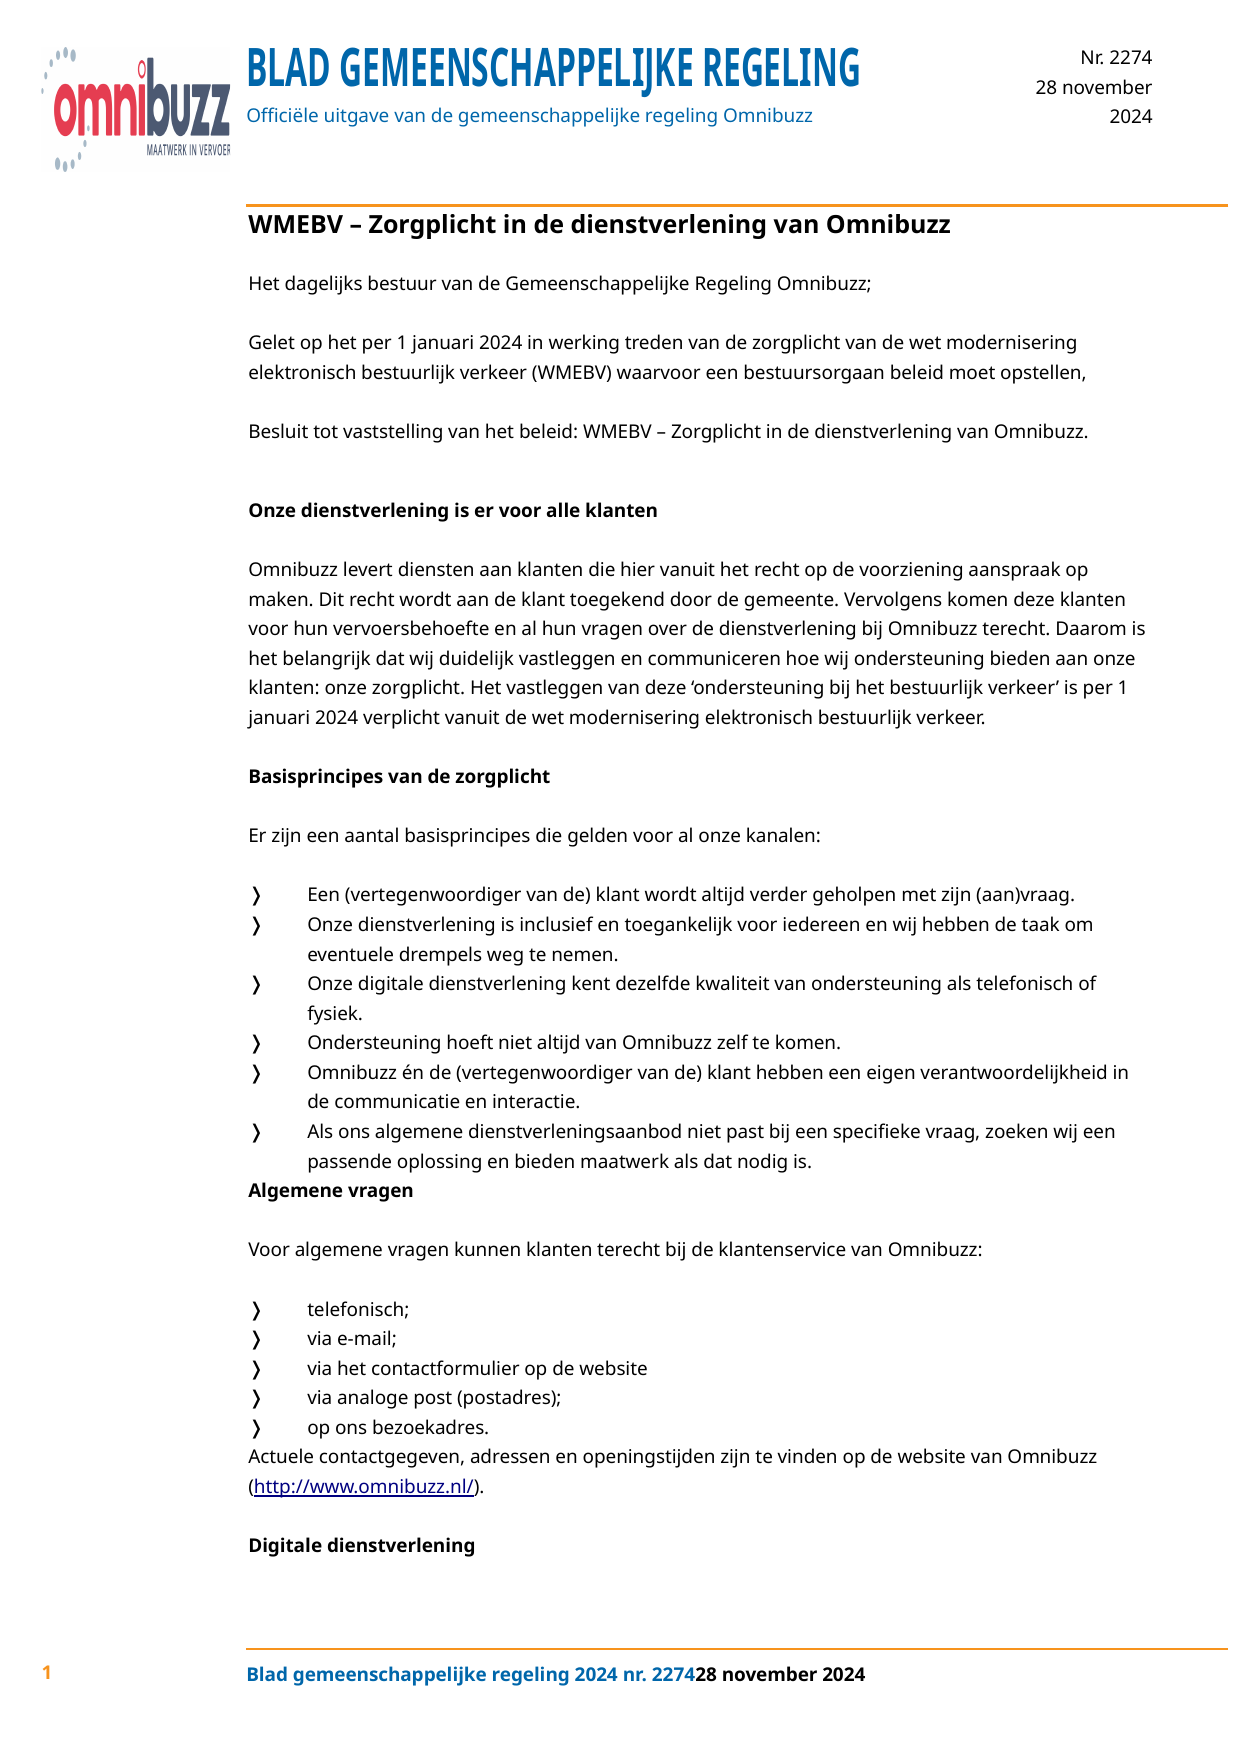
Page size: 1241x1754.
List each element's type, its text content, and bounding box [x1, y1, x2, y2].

text Actuele contactgegeven, adressen en openingstijden zijn te vinden op de website van Omnibuzz (http://www.omnibuzz.nl/). [248, 1444, 1152, 1499]
list Een (vertegenwoordiger van de) klant wordt altijd verder geholpen met zijn (aan)vraag. [248, 882, 1152, 907]
list via het contactformulier op de website [248, 1355, 1152, 1381]
text Onze dienstverlening is er voor alle klanten [248, 497, 1152, 523]
text Het dagelijks bestuur van de Gemeenschappelijke Regeling Omnibuzz; [248, 270, 1152, 296]
list via analoge post (postadres); [248, 1384, 1152, 1410]
list Onze digitale dienstverlening kent dezelfde kwaliteit van ondersteuning als telefonisch of fysiek. [248, 970, 1152, 1026]
list Als ons algemene dienstverleningsaanbod niet past bij een specifieke vraag, zoeken wij een passende oplossing en bieden maatwerk als dat nodig is. [248, 1118, 1152, 1174]
list via e-mail; [248, 1325, 1152, 1351]
text Gelet op het per 1 januari 2024 in werking treden van de zorgplicht van de wet modernisering elektronisch bestuurlijk verkeer (WMEBV) waarvoor een bestuursorgaan beleid moet opstellen, [248, 329, 1152, 385]
text Algemene vragen [248, 1177, 1152, 1203]
list Ondersteuning hoeft niet altijd van Omnibuzz zelf te komen. [248, 1029, 1152, 1055]
text Basisprincipes van de zorgplicht [248, 763, 1152, 789]
text WMEBV – Zorgplicht in de dienstverlening van Omnibuzz [248, 207, 1152, 241]
list telefonisch; [248, 1296, 1152, 1322]
text Digitale dienstverlening [248, 1532, 1152, 1558]
picture [41, 47, 231, 172]
list op ons bezoekadres. [248, 1414, 1152, 1440]
text Er zijn een aantal basisprincipes die gelden voor al onze kanalen: [248, 822, 1152, 848]
text Omnibuzz levert diensten aan klanten die hier vanuit het recht op de voorziening aanspraak op maken. Dit recht wordt aan de klant toegekend door de gemeente. Vervolgens komen deze klanten voor hun vervoersbehoefte en al hun vragen over de dienstverlening bij Omnibuzz terecht. Daarom is het belangrijk dat wij duidelijk vastleggen en communiceren hoe wij ondersteuning bieden aan onze klanten: onze zorgplicht. Het vastleggen van deze ‘ondersteuning bij het bestuurlijk verkeer’ is per 1 januari 2024 verplicht vanuit de wet modernisering elektronisch bestuurlijk verkeer. [248, 556, 1152, 730]
text Besluit tot vaststelling van het beleid: WMEBV – Zorgplicht in de dienstverlening van Omnibuzz. [248, 418, 1152, 444]
list Onze dienstverlening is inclusief en toegankelijk voor iedereen en wij hebben de taak om eventuele drempels weg te nemen. [248, 911, 1152, 967]
list Omnibuzz én de (vertegenwoordiger van de) klant hebben een eigen verantwoordelijkheid in de communicatie en interactie. [248, 1059, 1152, 1114]
text Voor algemene vragen kunnen klanten terecht bij de klantenservice van Omnibuzz: [248, 1237, 1152, 1262]
